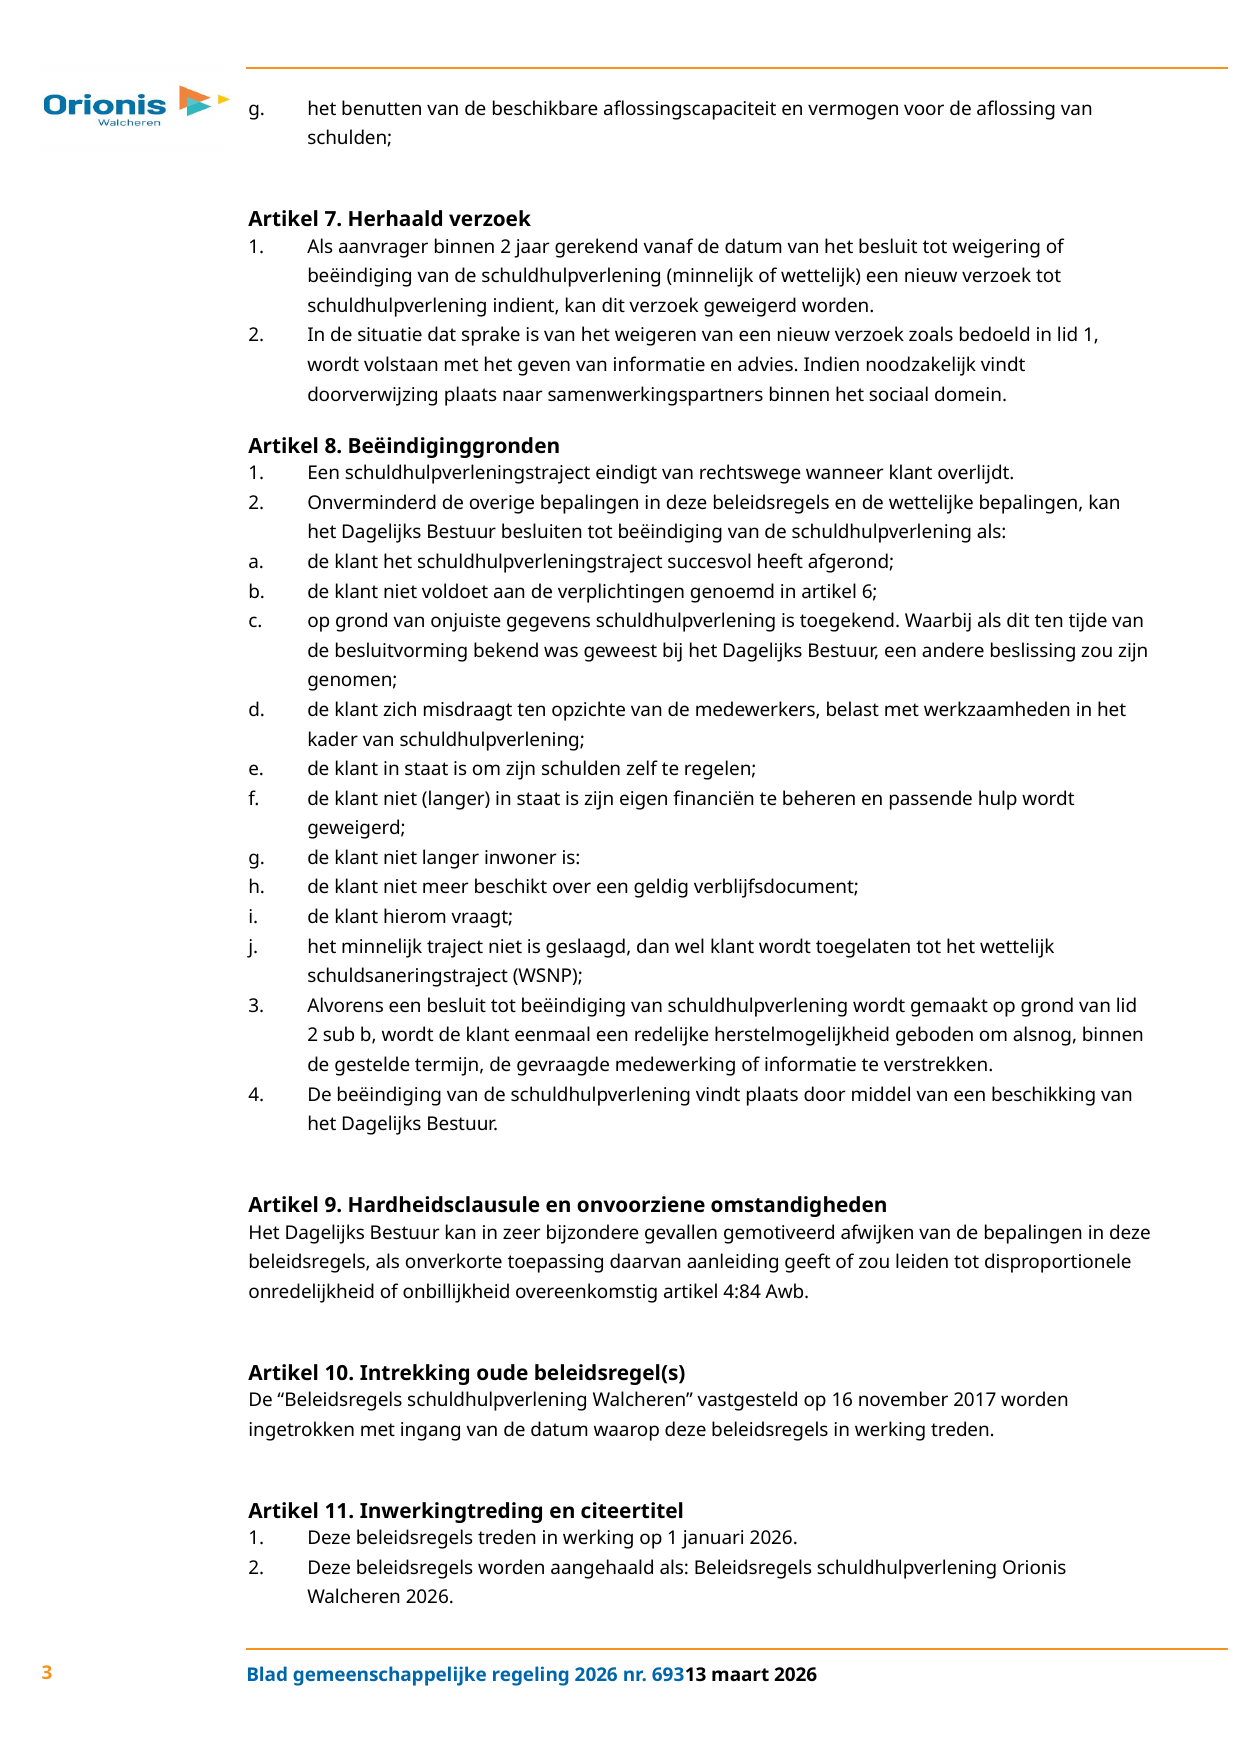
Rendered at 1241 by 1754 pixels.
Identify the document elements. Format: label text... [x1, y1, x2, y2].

list het benutten van de beschikbare aflossingscapaciteit en vermogen voor de aflossing van schulden; [248, 95, 1152, 150]
list de klant niet voldoet aan de verplichtingen genoemd in artikel 6; [248, 578, 1152, 604]
list De beëindiging van de schuldhulpverlening vindt plaats door middel van een beschikking van het Dagelijks Bestuur. [248, 1081, 1152, 1136]
list de klant het schuldhulpverleningstraject succesvol heeft afgerond; [248, 548, 1152, 574]
list de klant zich misdraagt ten opzichte van de medewerkers, belast met werkzaamheden in het kader van schuldhulpverlening; [248, 696, 1152, 752]
text De “Beleidsregels schuldhulpverlening Walcheren” vastgesteld op 16 november 2017 worden ingetrokken met ingang van de datum waarop deze beleidsregels in werking treden. [248, 1386, 1152, 1442]
list Een schuldhulpverleningstraject eindigt van rechtswege wanneer klant overlijdt. [248, 459, 1152, 485]
list In de situatie dat sprake is van het weigeren van een nieuw verzoek zoals bedoeld in lid 1, wordt volstaan met het geven van informatie en advies. Indien noodzakelijk vindt doorverwijzing plaats naar samenwerkingspartners binnen het sociaal domein. [248, 322, 1152, 406]
list de klant hierom vraagt; [248, 903, 1152, 929]
text Artikel 11. Inwerkingtreding en citeertitel [248, 1496, 1152, 1524]
text Artikel 8. Beëindiginggronden [248, 431, 1152, 459]
list Alvorens een besluit tot beëindiging van schuldhulpverlening wordt gemaakt op grond van lid 2 sub b, wordt de klant eenmaal een redelijke herstelmogelijkheid geboden om alsnog, binnen de gestelde termijn, de gevraagde medewerking of informatie te verstrekken. [248, 992, 1152, 1077]
list het minnelijk traject niet is geslaagd, dan wel klant wordt toegelaten tot het wettelijk schuldsaneringstraject (WSNP); [248, 933, 1152, 988]
list Onverminderd de overige bepalingen in deze beleidsregels en de wettelijke bepalingen, kan het Dagelijks Bestuur besluiten tot beëindiging van de schuldhulpverlening als: [248, 489, 1152, 544]
picture [41, 47, 231, 172]
text Artikel 7. Herhaald verzoek [248, 204, 1152, 233]
text Artikel 9. Hardheidsclausule en onvoorziene omstandigheden [248, 1190, 1152, 1219]
list Deze beleidsregels treden in werking op 1 januari 2026. [248, 1524, 1152, 1550]
text Artikel 10. Intrekking oude beleidsregel(s) [248, 1358, 1152, 1386]
text Het Dagelijks Bestuur kan in zeer bijzondere gevallen gemotiveerd afwijken van de bepalingen in deze beleidsregels, als onverkorte toepassing daarvan aanleiding geeft of zou leiden tot disproportionele onredelijkheid of onbillijkheid overeenkomstig artikel 4:84 Awb. [248, 1219, 1152, 1304]
list de klant niet langer inwoner is: [248, 844, 1152, 870]
list op grond van onjuiste gegevens schuldhulpverlening is toegekend. Waarbij als dit ten tijde van de besluitvorming bekend was geweest bij het Dagelijks Bestuur, een andere beslissing zou zijn genomen; [248, 607, 1152, 692]
list de klant niet (langer) in staat is zijn eigen financiën te beheren en passende hulp wordt geweigerd; [248, 785, 1152, 840]
list Deze beleidsregels worden aangehaald als: Beleidsregels schuldhulpverlening Orionis Walcheren 2026. [248, 1554, 1152, 1609]
list de klant niet meer beschikt over een geldig verblijfsdocument; [248, 874, 1152, 899]
list de klant in staat is om zijn schulden zelf te regelen; [248, 755, 1152, 781]
list Als aanvrager binnen 2 jaar gerekend vanaf de datum van het besluit tot weigering of beëindiging van de schuldhulpverlening (minnelijk of wettelijk) een nieuw verzoek tot schuldhulpverlening indient, kan dit verzoek geweigerd worden. [248, 233, 1152, 318]
